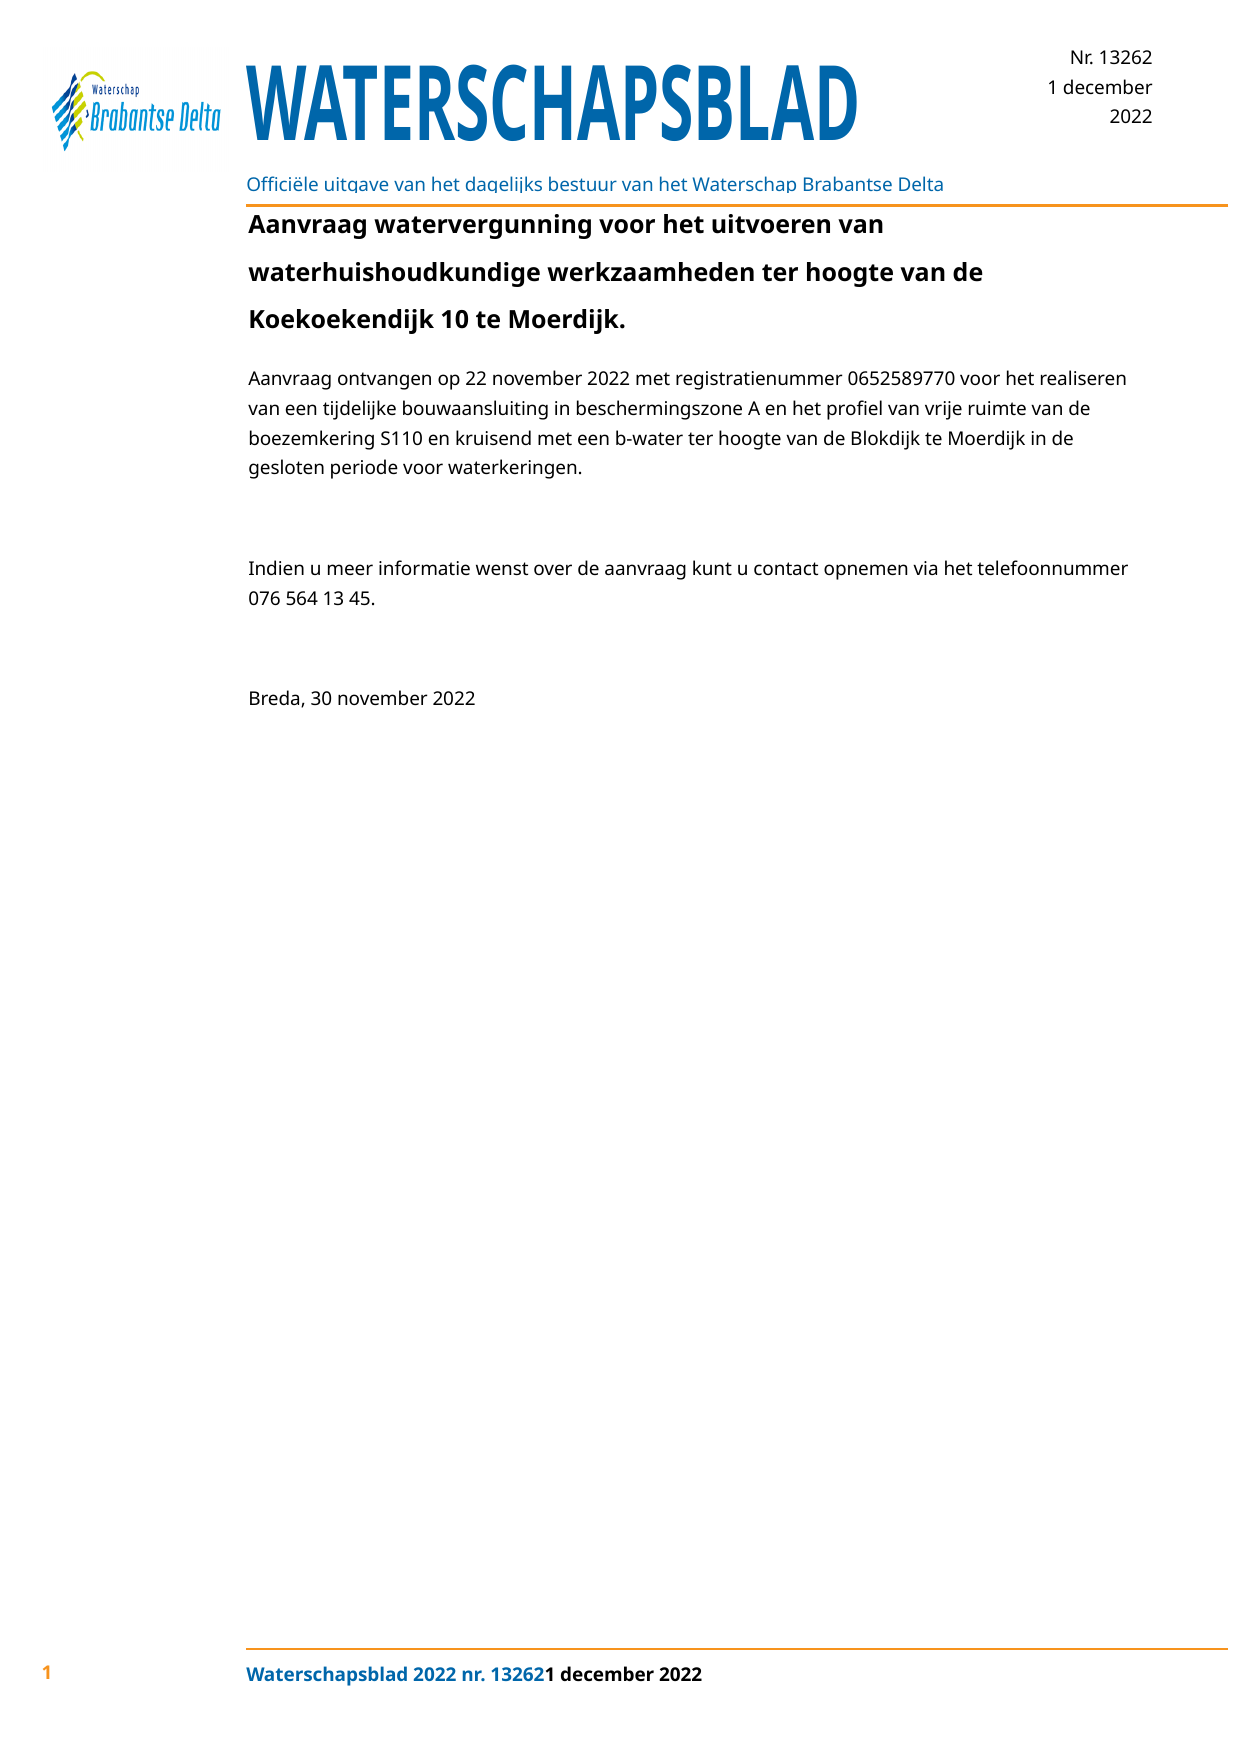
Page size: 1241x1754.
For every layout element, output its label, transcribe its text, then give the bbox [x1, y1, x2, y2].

text Aanvraag ontvangen op 22 november 2022 met registratienummer 0652589770 voor het realiseren van een tijdelijke bouwaansluiting in beschermingszone A en het profiel van vrije ruimte van de boezemkering S110 en kruisend met een b-water ter hoogte van de Blokdijk te Moerdijk in de gesloten periode voor waterkeringen. [248, 366, 1152, 480]
text Aanvraag watervergunning voor het uitvoeren van waterhuishoudkundige werkzaamheden ter hoogte van de Koekoekendijk 10 te Moerdijk. [248, 207, 1152, 336]
text Indien u meer informatie wenst over de aanvraag kunt u contact opnemen via het telefoonnummer 076 564 13 45. [248, 555, 1152, 610]
picture [41, 47, 231, 172]
text Breda, 30 november 2022 [248, 686, 1152, 711]
